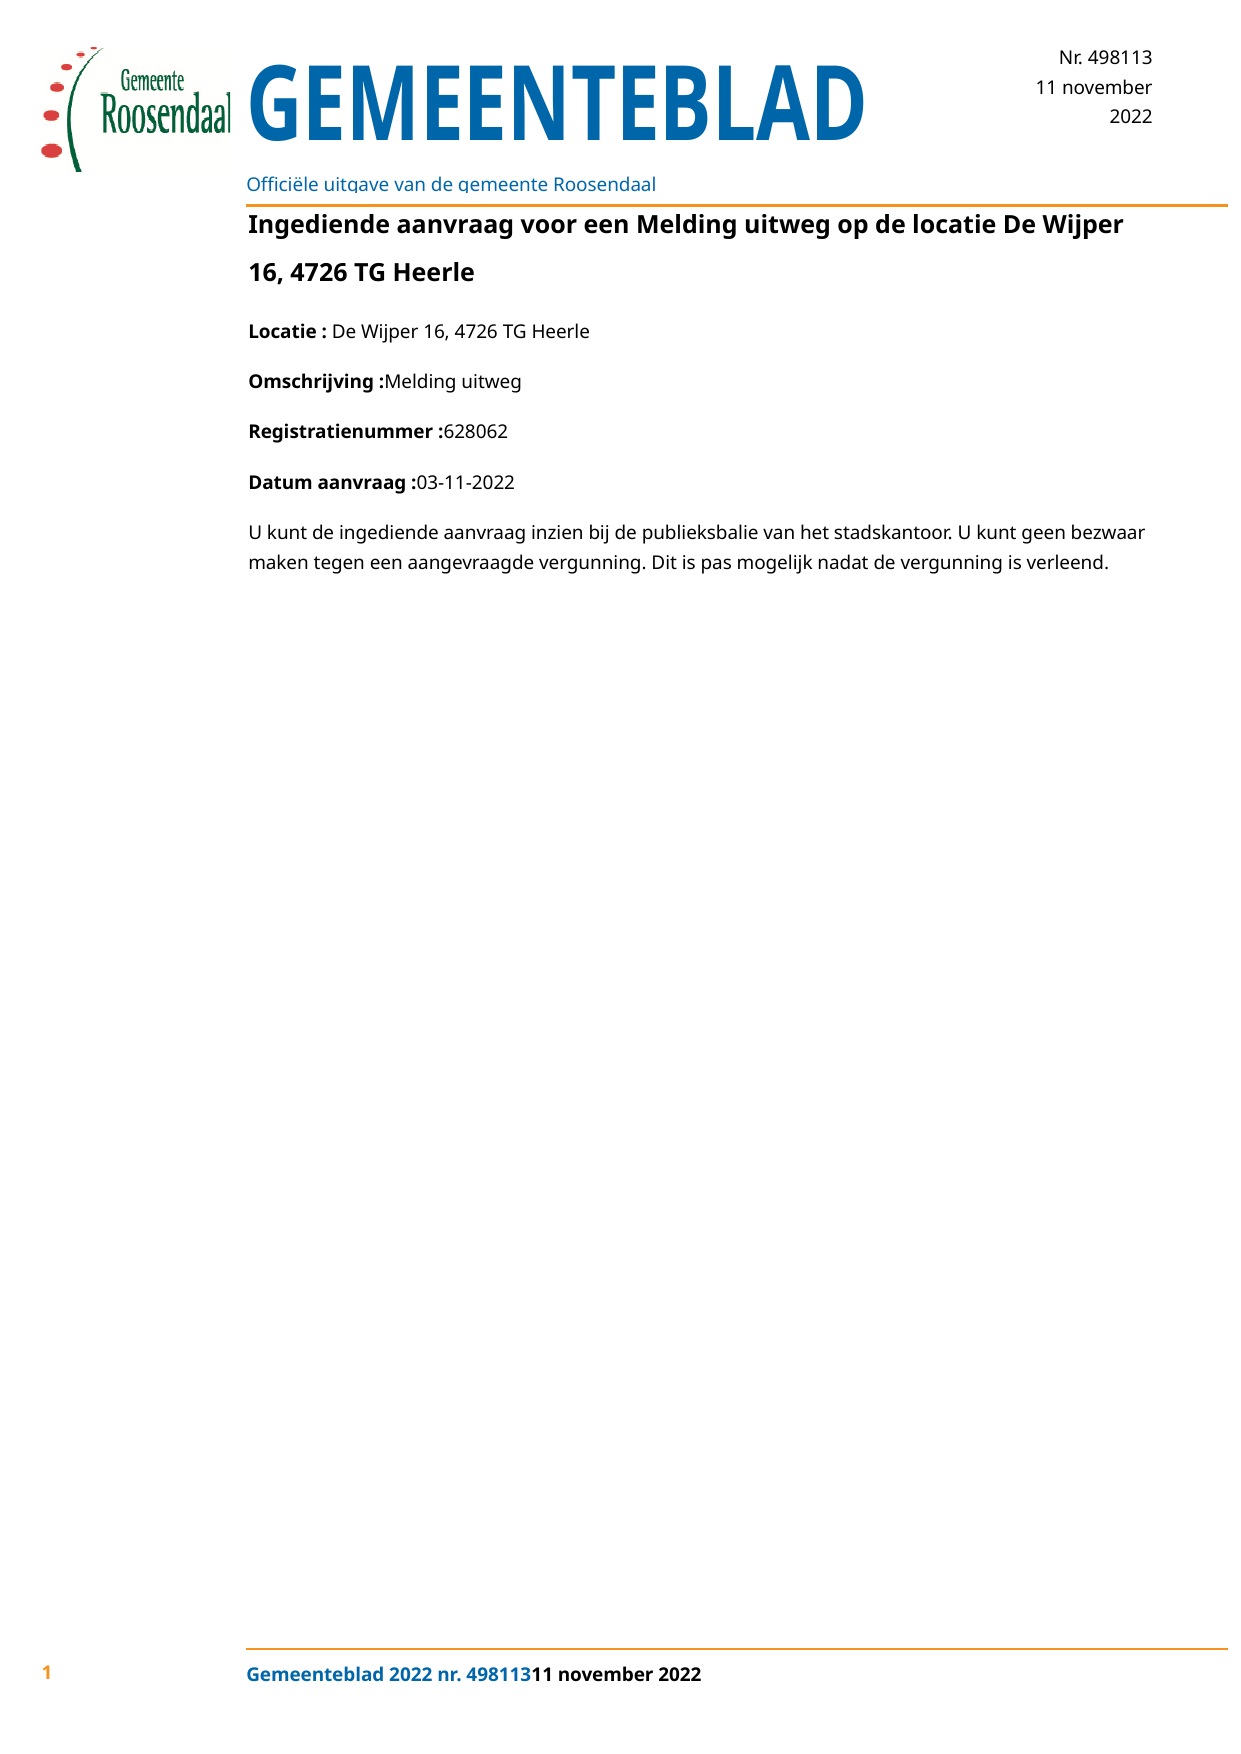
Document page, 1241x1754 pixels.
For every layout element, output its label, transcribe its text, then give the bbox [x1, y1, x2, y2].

text Registratienummer :628062 [248, 419, 1152, 444]
picture [41, 47, 231, 172]
text Datum aanvraag :03-11-2022 [248, 469, 1152, 495]
text U kunt de ingediende aanvraag inzien bij de publieksbalie van het stadskantoor. U kunt geen bezwaar maken tegen een aangevraagde vergunning. Dit is pas mogelijk nadat de vergunning is verleend. [248, 519, 1152, 575]
text Ingediende aanvraag voor een Melding uitweg op de locatie De Wijper 16, 4726 TG Heerle [248, 207, 1152, 288]
text Omschrijving :Melding uitweg [248, 368, 1152, 394]
text Locatie : De Wijper 16, 4726 TG Heerle [248, 318, 1152, 344]
